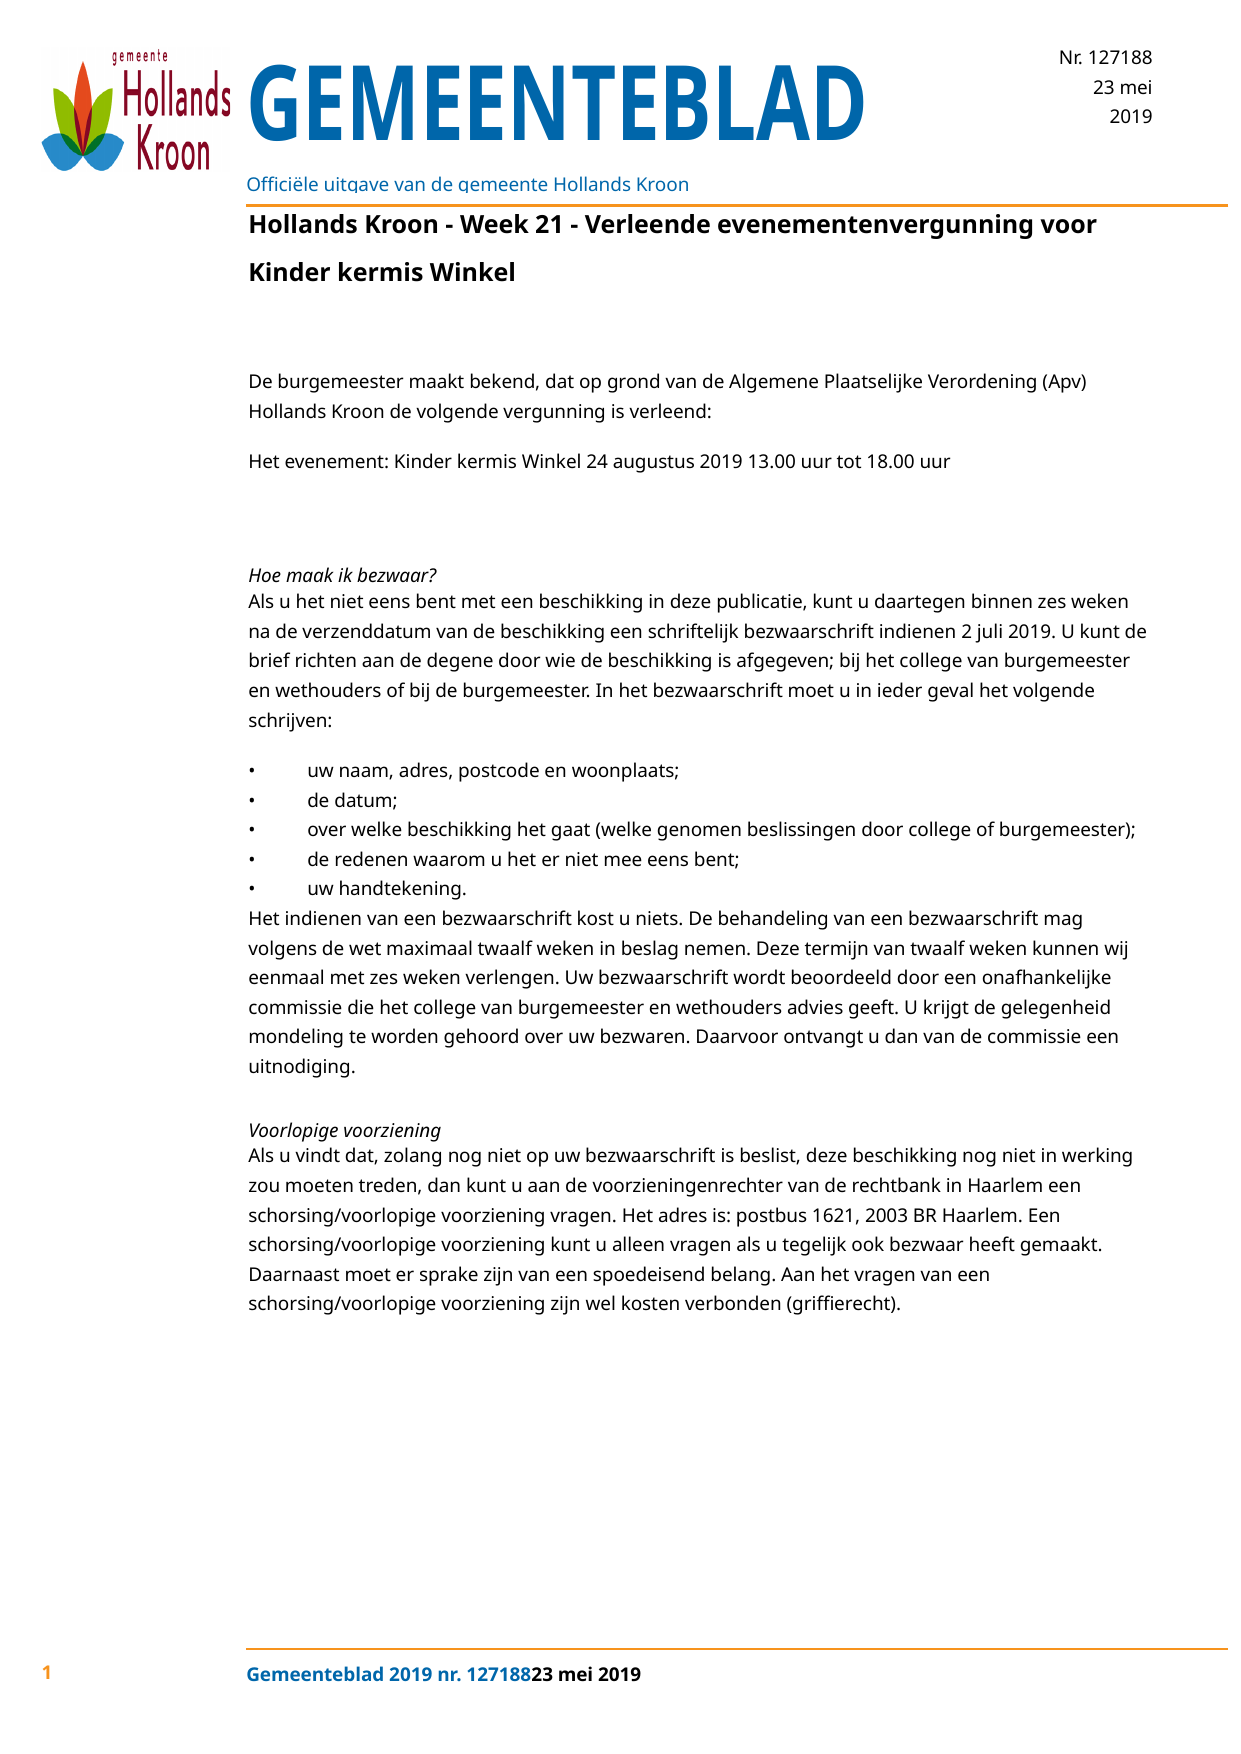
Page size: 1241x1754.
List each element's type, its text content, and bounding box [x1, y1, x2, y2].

text Hoe maak ik bezwaar? [248, 563, 1152, 588]
text De burgemeester maakt bekend, dat op grond van de Algemene Plaatselijke Verordening (Apv) Hollands Kroon de volgende vergunning is verleend: [248, 368, 1152, 424]
list de redenen waarom u het er niet mee eens bent; [248, 846, 1152, 872]
text Het indienen van een bezwaarschrift kost u niets. De behandeling van een bezwaarschrift mag volgens de wet maximaal twaalf weken in beslag nemen. Deze termijn van twaalf weken kunnen wij eenmaal met zes weken verlengen. Uw bezwaarschrift wordt beoordeeld door een onafhankelijke commissie die het college van burgemeester en wethouders advies geeft. U krijgt de gelegenheid mondeling te worden gehoord over uw bezwaren. Daarvoor ontvangt u dan van de commissie een uitnodiging. [248, 905, 1152, 1079]
list over welke beschikking het gaat (welke genomen beslissingen door college of burgemeester); [248, 816, 1152, 842]
text Als u het niet eens bent met een beschikking in deze publicatie, kunt u daartegen binnen zes weken na de verzenddatum van de beschikking een schriftelijk bezwaarschrift indienen 2 juli 2019. U kunt de brief richten aan de degene door wie de beschikking is afgegeven; bij het college van burgemeester en wethouders of bij de burgemeester. In het bezwaarschrift moet u in ieder geval het volgende schrijven: [248, 588, 1152, 732]
list uw handtekening. [248, 876, 1152, 901]
text Het evenement: Kinder kermis Winkel 24 augustus 2019 13.00 uur tot 18.00 uur [248, 448, 1152, 474]
text Als u vindt dat, zolang nog niet op uw bezwaarschrift is beslist, deze beschikking nog niet in werking zou moeten treden, dan kunt u aan de voorzieningenrechter van de rechtbank in Haarlem een schorsing/voorlopige voorziening vragen. Het adres is: postbus 1621, 2003 BR Haarlem. Een schorsing/voorlopige voorziening kunt u alleen vragen als u tegelijk ook bezwaar heeft gemaakt. Daarnaast moet er sprake zijn van een spoedeisend belang. Aan het vragen van een schorsing/voorlopige voorziening zijn wel kosten verbonden (griffierecht). [248, 1143, 1152, 1316]
picture [41, 47, 231, 172]
text Hollands Kroon - Week 21 - Verleende evenementenvergunning voor Kinder kermis Winkel [248, 207, 1152, 288]
list uw naam, adres, postcode en woonplaats; [248, 757, 1152, 783]
list de datum; [248, 787, 1152, 812]
text Voorlopige voorziening [248, 1117, 1152, 1143]
